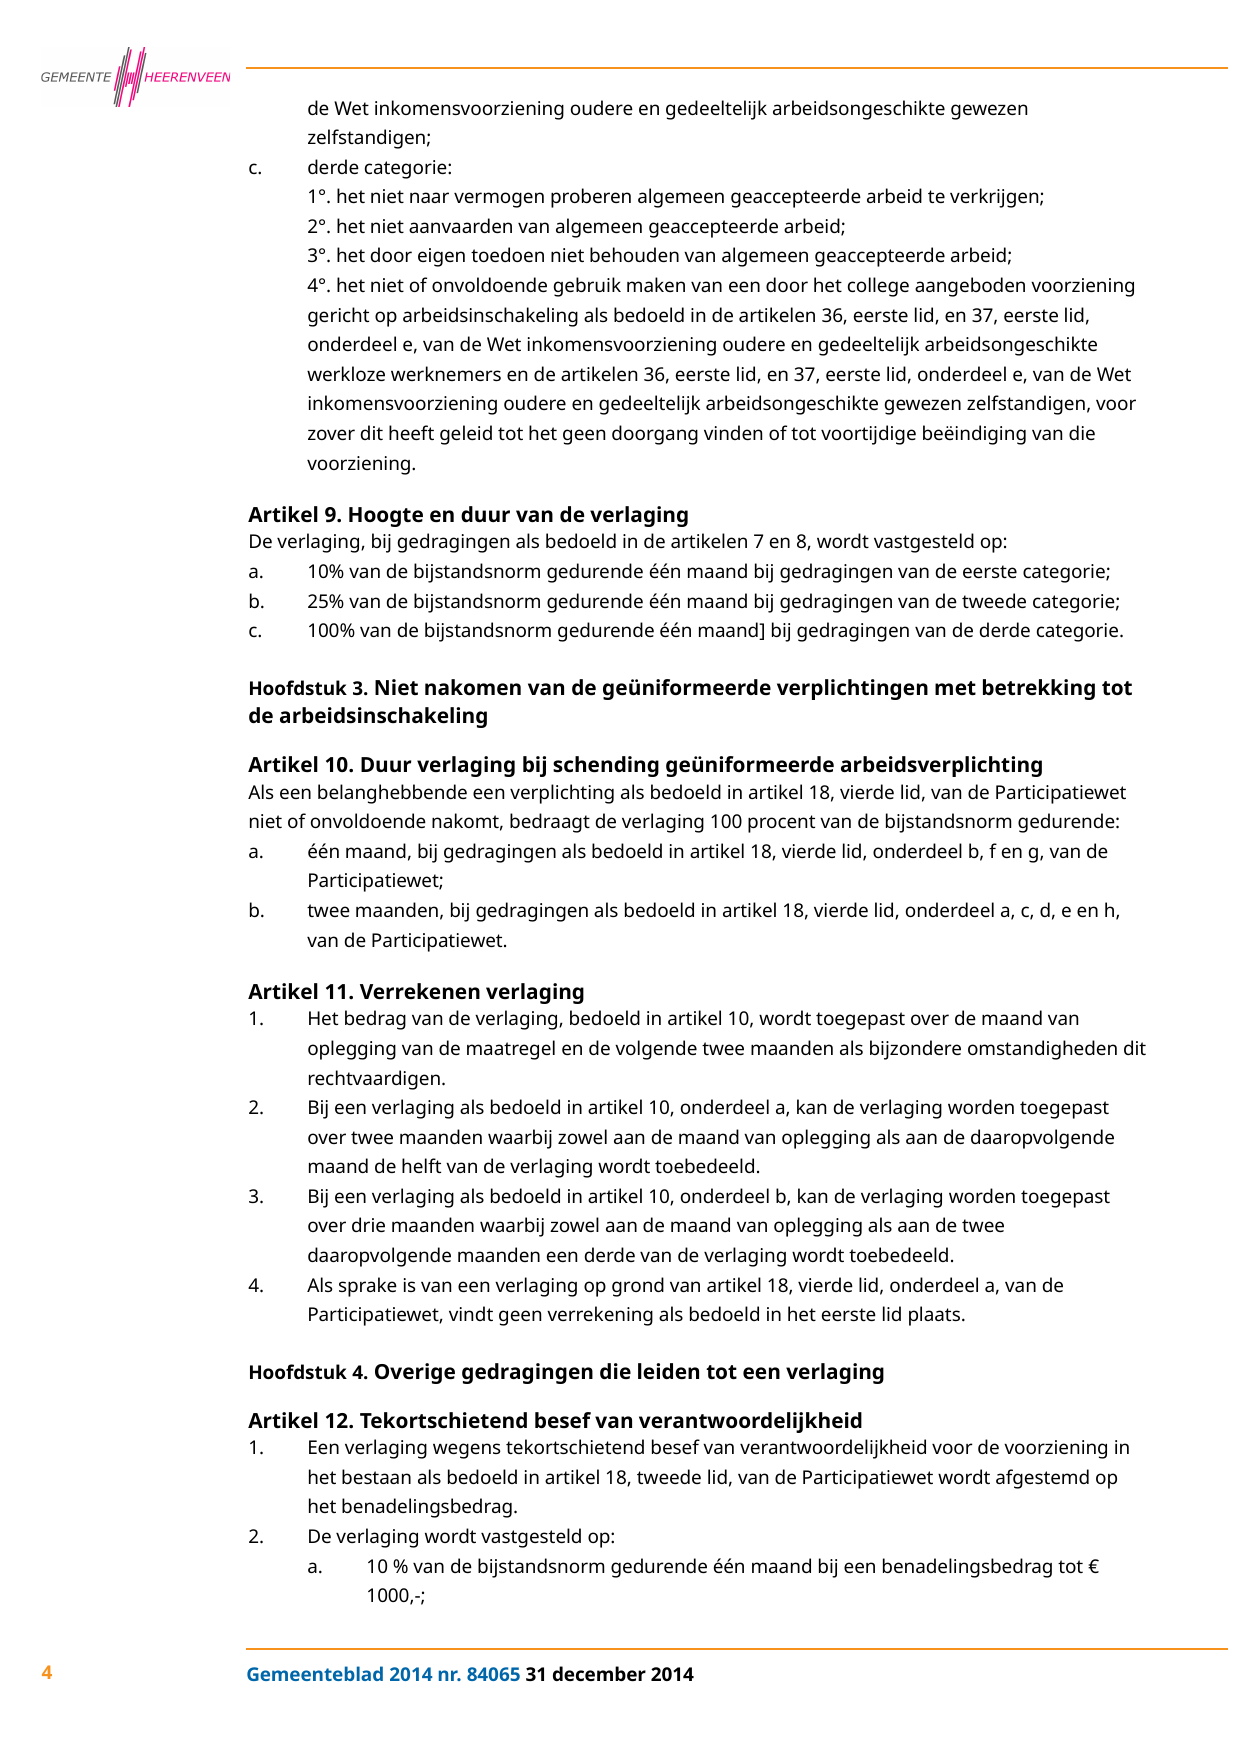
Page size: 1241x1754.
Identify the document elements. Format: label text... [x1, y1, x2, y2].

list 3°. het door eigen toedoen niet behouden van algemeen geaccepteerde arbeid; [248, 243, 1152, 268]
list 10% van de bijstandsnorm gedurende één maand bij gedragingen van de eerste categorie; [248, 558, 1152, 584]
list 100% van de bijstandsnorm gedurende één maand] bij gedragingen van de derde categorie. [248, 617, 1152, 643]
list 25% van de bijstandsnorm gedurende één maand bij gedragingen van de tweede categorie; [248, 588, 1152, 613]
list De verlaging wordt vastgesteld op: [248, 1523, 1152, 1549]
text Als een belanghebbende een verplichting als bedoeld in artikel 18, vierde lid, van de Participatiewet niet of onvoldoende nakomt, bedraagt de verlaging 100 procent van de bijstandsnorm gedurende: [248, 779, 1152, 834]
list 4°. het niet of onvoldoende gebruik maken van een door het college aangeboden voorziening gericht op arbeidsinschakeling als bedoeld in de artikelen 36, eerste lid, en 37, eerste lid, onderdeel e, van de Wet inkomensvoorziening oudere en gedeeltelijk arbeidsongeschikte werkloze werknemers en de artikelen 36, eerste lid, en 37, eerste lid, onderdeel e, van de Wet inkomensvoorziening oudere en gedeeltelijk arbeidsongeschikte gewezen zelfstandigen, voor zover dit heeft geleid tot het geen doorgang vinden of tot voortijdige beëindiging van die voorziening. [248, 272, 1152, 476]
list één maand, bij gedragingen als bedoeld in artikel 18, vierde lid, onderdeel b, f en g, van de Participatiewet; [248, 838, 1152, 893]
text Artikel 11. Verrekenen verlaging [248, 977, 1152, 1006]
list Bij een verlaging als bedoeld in artikel 10, onderdeel b, kan de verlaging worden toegepast over drie maanden waarbij zowel aan de maand van oplegging als aan de twee daaropvolgende maanden een derde van de verlaging wordt toebedeeld. [248, 1183, 1152, 1268]
list 1°. het niet naar vermogen proberen algemeen geaccepteerde arbeid te verkrijgen; [248, 183, 1152, 209]
list Een verlaging wegens tekortschietend besef van verantwoordelijkheid voor de voorziening in het bestaan als bedoeld in artikel 18, tweede lid, van de Participatiewet wordt afgestemd op het benadelingsbedrag. [248, 1434, 1152, 1519]
text Artikel 12. Tekortschietend besef van verantwoordelijkheid [248, 1406, 1152, 1434]
list 10 % van de bijstandsnorm gedurende één maand bij een benadelingsbedrag tot € 1000,-; [307, 1553, 1152, 1608]
list Als sprake is van een verlaging op grond van artikel 18, vierde lid, onderdeel a, van de Participatiewet, vindt geen verrekening als bedoeld in het eerste lid plaats. [248, 1272, 1152, 1327]
text Artikel 10. Duur verlaging bij schending geüniformeerde arbeidsverplichting [248, 750, 1152, 779]
text Hoofdstuk 4. Overige gedragingen die leiden tot een verlaging [248, 1357, 1152, 1385]
picture [41, 47, 231, 107]
text Artikel 9. Hoogte en duur van de verlaging [248, 500, 1152, 529]
list 2°. het niet aanvaarden van algemeen geaccepteerde arbeid; [248, 213, 1152, 239]
text Hoofdstuk 3. Niet nakomen van de geüniformeerde verplichtingen met betrekking tot de arbeidsinschakeling [248, 673, 1152, 729]
list de Wet inkomensvoorziening oudere en gedeeltelijk arbeidsongeschikte gewezen zelfstandigen; [248, 95, 1152, 150]
list Bij een verlaging als bedoeld in artikel 10, onderdeel a, kan de verlaging worden toegepast over twee maanden waarbij zowel aan de maand van oplegging als aan de daaropvolgende maand de helft van de verlaging wordt toebedeeld. [248, 1094, 1152, 1179]
list derde categorie: [248, 154, 1152, 180]
list twee maanden, bij gedragingen als bedoeld in artikel 18, vierde lid, onderdeel a, c, d, e en h, van de Participatiewet. [248, 897, 1152, 952]
list Het bedrag van de verlaging, bedoeld in artikel 10, wordt toegepast over de maand van oplegging van de maatregel en de volgende twee maanden als bijzondere omstandigheden dit rechtvaardigen. [248, 1006, 1152, 1091]
text De verlaging, bij gedragingen als bedoeld in de artikelen 7 en 8, wordt vastgesteld op: [248, 529, 1152, 554]
